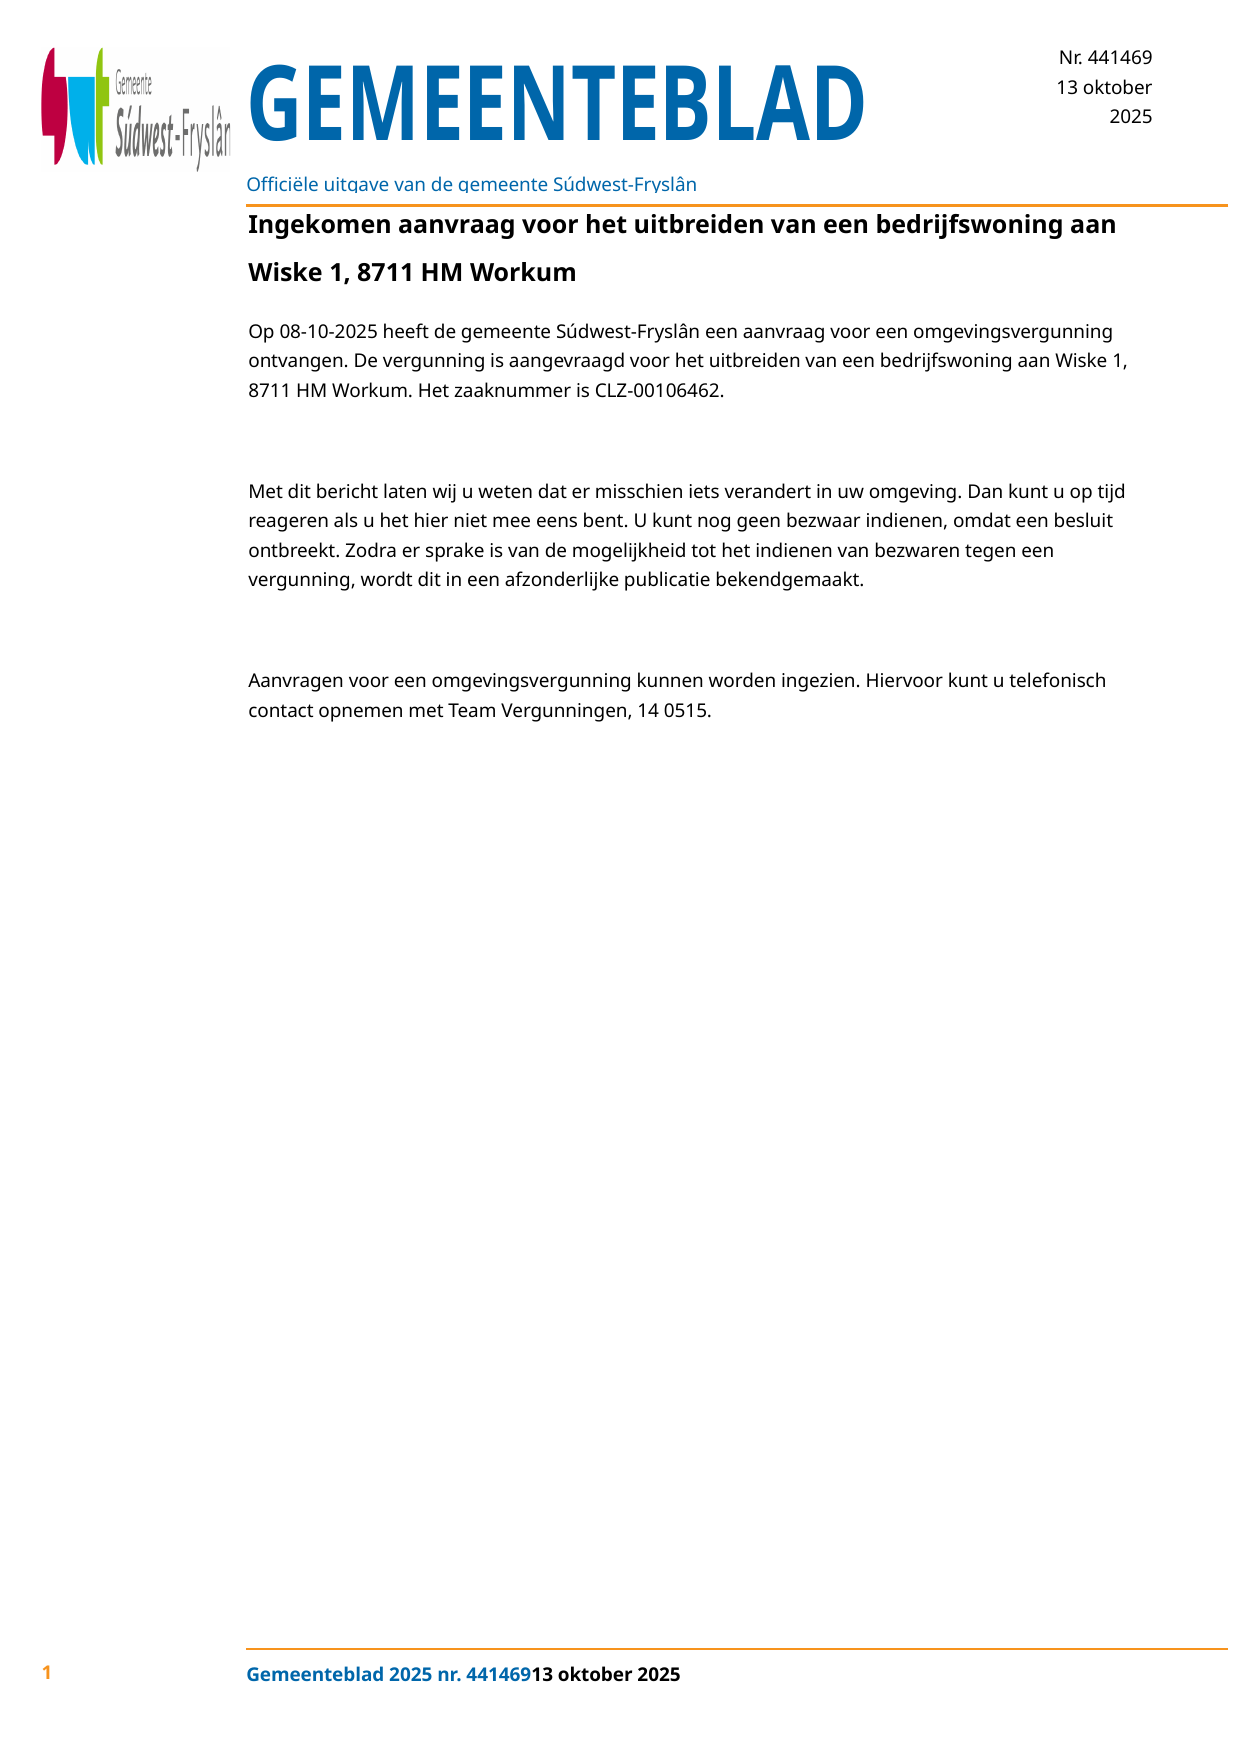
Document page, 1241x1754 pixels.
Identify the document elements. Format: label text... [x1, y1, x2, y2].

text Op 08-10-2025 heeft de gemeente Súdwest-Fryslân een aanvraag voor een omgevingsvergunning ontvangen. De vergunning is aangevraagd voor het uitbreiden van een bedrijfswoning aan Wiske 1, 8711 HM Workum. Het zaaknummer is CLZ-00106462. [248, 318, 1152, 403]
text Aanvragen voor een omgevingsvergunning kunnen worden ingezien. Hiervoor kunt u telefonisch contact opnemen met Team Vergunningen, 14 0515. [248, 667, 1152, 723]
text Ingekomen aanvraag voor het uitbreiden van een bedrijfswoning aan Wiske 1, 8711 HM Workum [248, 207, 1152, 288]
picture [41, 47, 231, 172]
text Met dit bericht laten wij u weten dat er misschien iets verandert in uw omgeving. Dan kunt u op tijd reageren als u het hier niet mee eens bent. U kunt nog geen bezwaar indienen, omdat een besluit ontbreekt. Zodra er sprake is van de mogelijkheid tot het indienen van bezwaren tegen een vergunning, wordt dit in een afzonderlijke publicatie bekendgemaakt. [248, 478, 1152, 592]
